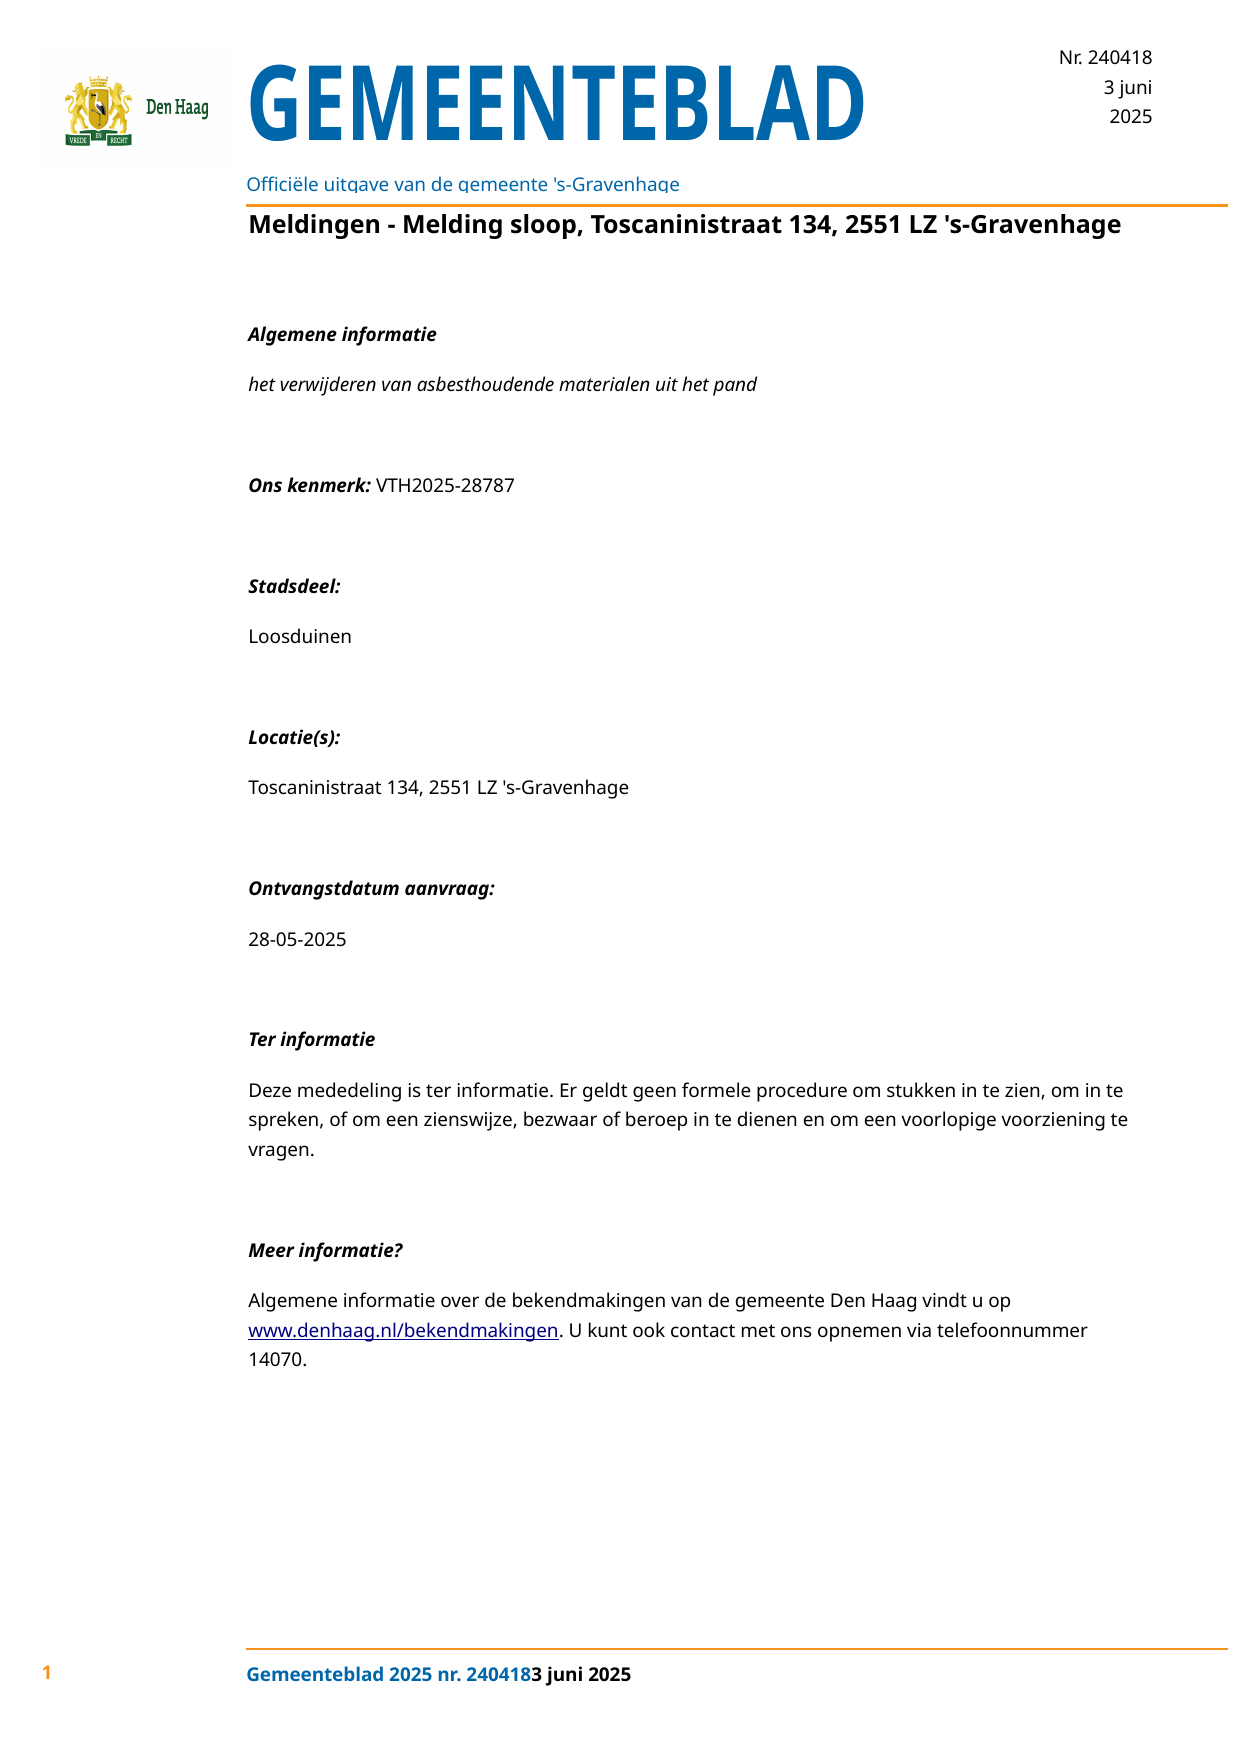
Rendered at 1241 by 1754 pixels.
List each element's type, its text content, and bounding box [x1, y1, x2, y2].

text Algemene informatie [248, 321, 1152, 346]
text Ons kenmerk: VTH2025-28787 [248, 472, 1152, 498]
text Ontvangstdatum aanvraag: [248, 875, 1152, 901]
text het verwijderen van asbesthoudende materialen uit het pand [248, 371, 1152, 397]
text Algemene informatie over de bekendmakingen van de gemeente Den Haag vindt u op www.denhaag.nl/bekendmakingen. U kunt ook contact met ons opnemen via telefoonnummer 14070. [248, 1287, 1152, 1372]
text Toscaninistraat 134, 2551 LZ 's-Gravenhage [248, 774, 1152, 800]
text Locatie(s): [248, 724, 1152, 750]
text Meer informatie? [248, 1237, 1152, 1263]
picture [41, 47, 231, 172]
text Meldingen - Melding sloop, Toscaninistraat 134, 2551 LZ 's-Gravenhage [248, 207, 1152, 241]
text Stadsdeel: [248, 573, 1152, 598]
text 28-05-2025 [248, 926, 1152, 951]
text Deze mededeling is ter informatie. Er geldt geen formele procedure om stukken in te zien, om in te spreken, of om een zienswijze, bezwaar of beroep in te dienen en om een voorlopige voorziening te vragen. [248, 1077, 1152, 1162]
text Loosduinen [248, 623, 1152, 649]
text Ter informatie [248, 1027, 1152, 1052]
